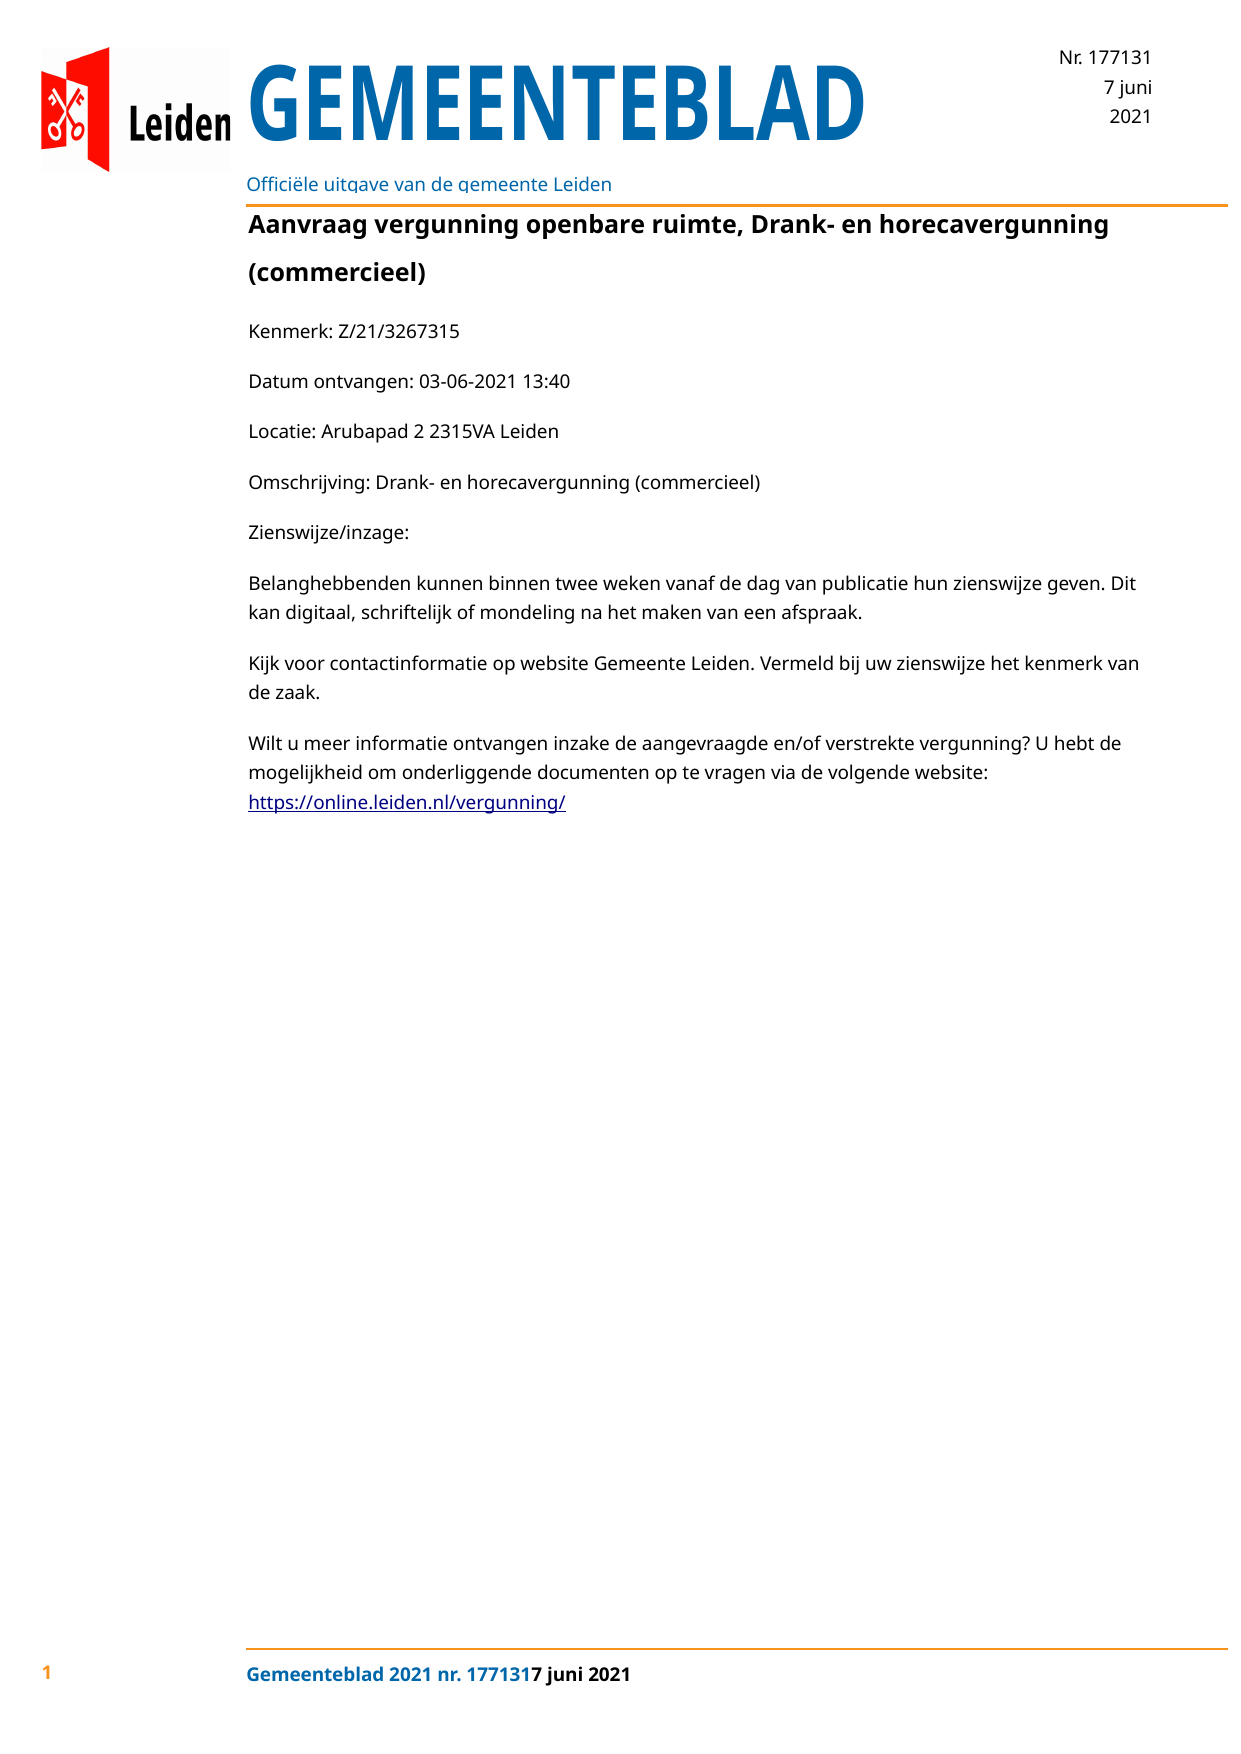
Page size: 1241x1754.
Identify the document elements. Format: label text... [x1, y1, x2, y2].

picture [41, 47, 231, 172]
text Kenmerk: Z/21/3267315 [248, 318, 1152, 344]
text Wilt u meer informatie ontvangen inzake de aangevraagde en/of verstrekte vergunning? U hebt de mogelijkheid om onderliggende documenten op te vragen via de volgende website: https://online.leiden.nl/vergunning/ [248, 730, 1152, 815]
text Datum ontvangen: 03-06-2021 13:40 [248, 368, 1152, 394]
text Omschrijving: Drank- en horecavergunning (commercieel) [248, 469, 1152, 495]
text Locatie: Arubapad 2 2315VA Leiden [248, 419, 1152, 444]
text Aanvraag vergunning openbare ruimte, Drank- en horecavergunning (commercieel) [248, 207, 1152, 288]
text Kijk voor contactinformatie op website Gemeente Leiden. Vermeld bij uw zienswijze het kenmerk van de zaak. [248, 650, 1152, 705]
text Zienswijze/inzage: [248, 519, 1152, 545]
text Belanghebbenden kunnen binnen twee weken vanaf de dag van publicatie hun zienswijze geven. Dit kan digitaal, schriftelijk of mondeling na het maken van een afspraak. [248, 570, 1152, 625]
